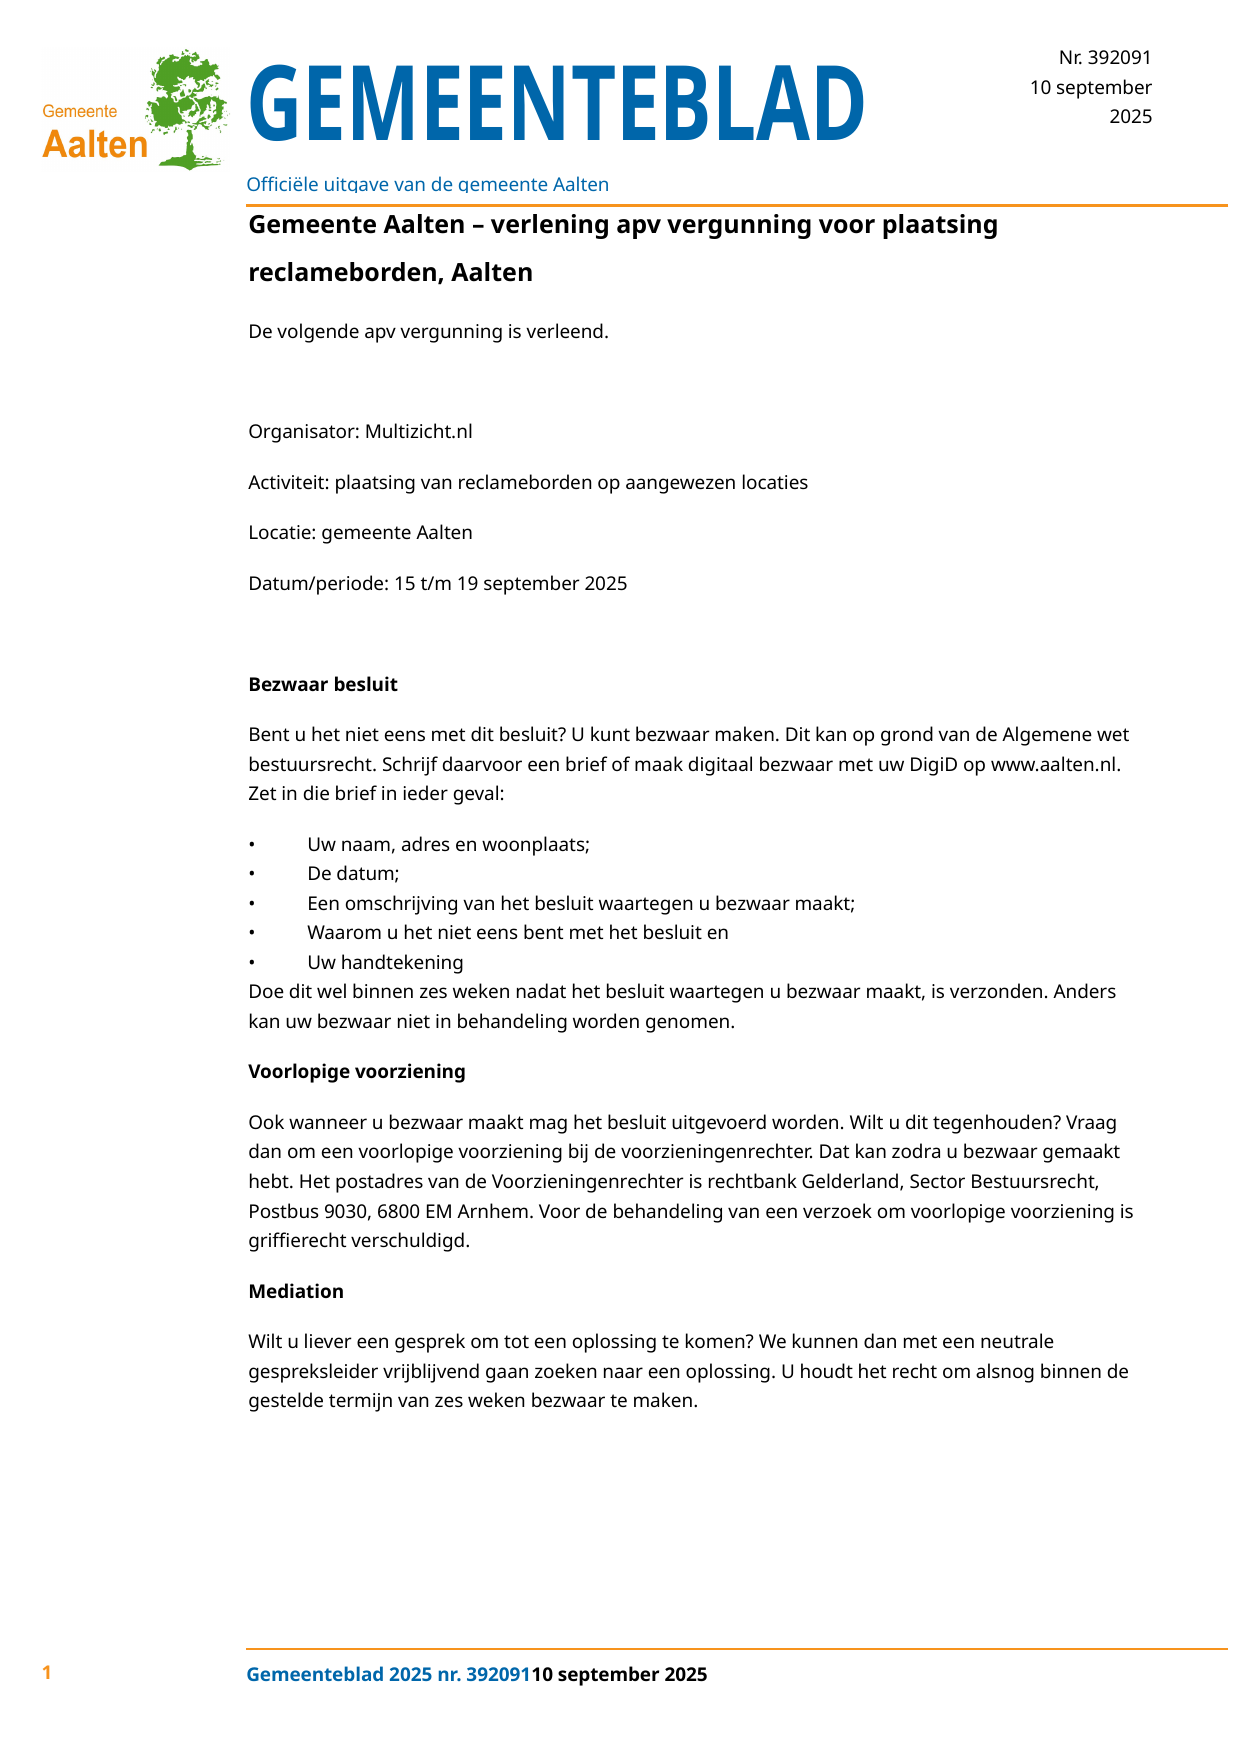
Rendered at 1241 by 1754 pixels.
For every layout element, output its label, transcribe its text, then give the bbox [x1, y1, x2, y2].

text Doe dit wel binnen zes weken nadat het besluit waartegen u bezwaar maakt, is verzonden. Anders kan uw bezwaar niet in behandeling worden genomen. [248, 979, 1152, 1034]
list Uw naam, adres en woonplaats; [248, 831, 1152, 857]
text Activiteit: plaatsing van reclameborden op aangewezen locaties [248, 469, 1152, 495]
picture [41, 47, 231, 172]
text Ook wanneer u bezwaar maakt mag het besluit uitgevoerd worden. Wilt u dit tegenhouden? Vraag dan om een voorlopige voorziening bij de voorzieningenrechter. Dat kan zodra u bezwaar gemaakt hebt. Het postadres van de Voorzieningenrechter is rechtbank Gelderland, Sector Bestuursrecht, Postbus 9030, 6800 EM Arnhem. Voor de behandeling van een verzoek om voorlopige voorziening is griffierecht verschuldigd. [248, 1109, 1152, 1253]
list De datum; [248, 860, 1152, 886]
list Uw handtekening [248, 949, 1152, 975]
text Locatie: gemeente Aalten [248, 519, 1152, 545]
text Bent u het niet eens met dit besluit? U kunt bezwaar maken. Dit kan op grond van de Algemene wet bestuursrecht. Schrijf daarvoor een brief of maak digitaal bezwaar met uw DigiD op www.aalten.nl. Zet in die brief in ieder geval: [248, 721, 1152, 806]
text Mediation [248, 1278, 1152, 1304]
text Wilt u liever een gesprek om tot een oplossing te komen? We kunnen dan met een neutrale gespreksleider vrijblijvend gaan zoeken naar een oplossing. U houdt het recht om alsnog binnen de gestelde termijn van zes weken bezwaar te maken. [248, 1328, 1152, 1413]
text Voorlopige voorziening [248, 1059, 1152, 1084]
text Bezwaar besluit [248, 671, 1152, 697]
text Gemeente Aalten – verlening apv vergunning voor plaatsing reclameborden, Aalten [248, 207, 1152, 288]
text De volgende apv vergunning is verleend. [248, 318, 1152, 344]
list Waarom u het niet eens bent met het besluit en [248, 919, 1152, 945]
text Organisator: Multizicht.nl [248, 419, 1152, 444]
text Datum/periode: 15 t/m 19 september 2025 [248, 570, 1152, 596]
list Een omschrijving van het besluit waartegen u bezwaar maakt; [248, 890, 1152, 916]
